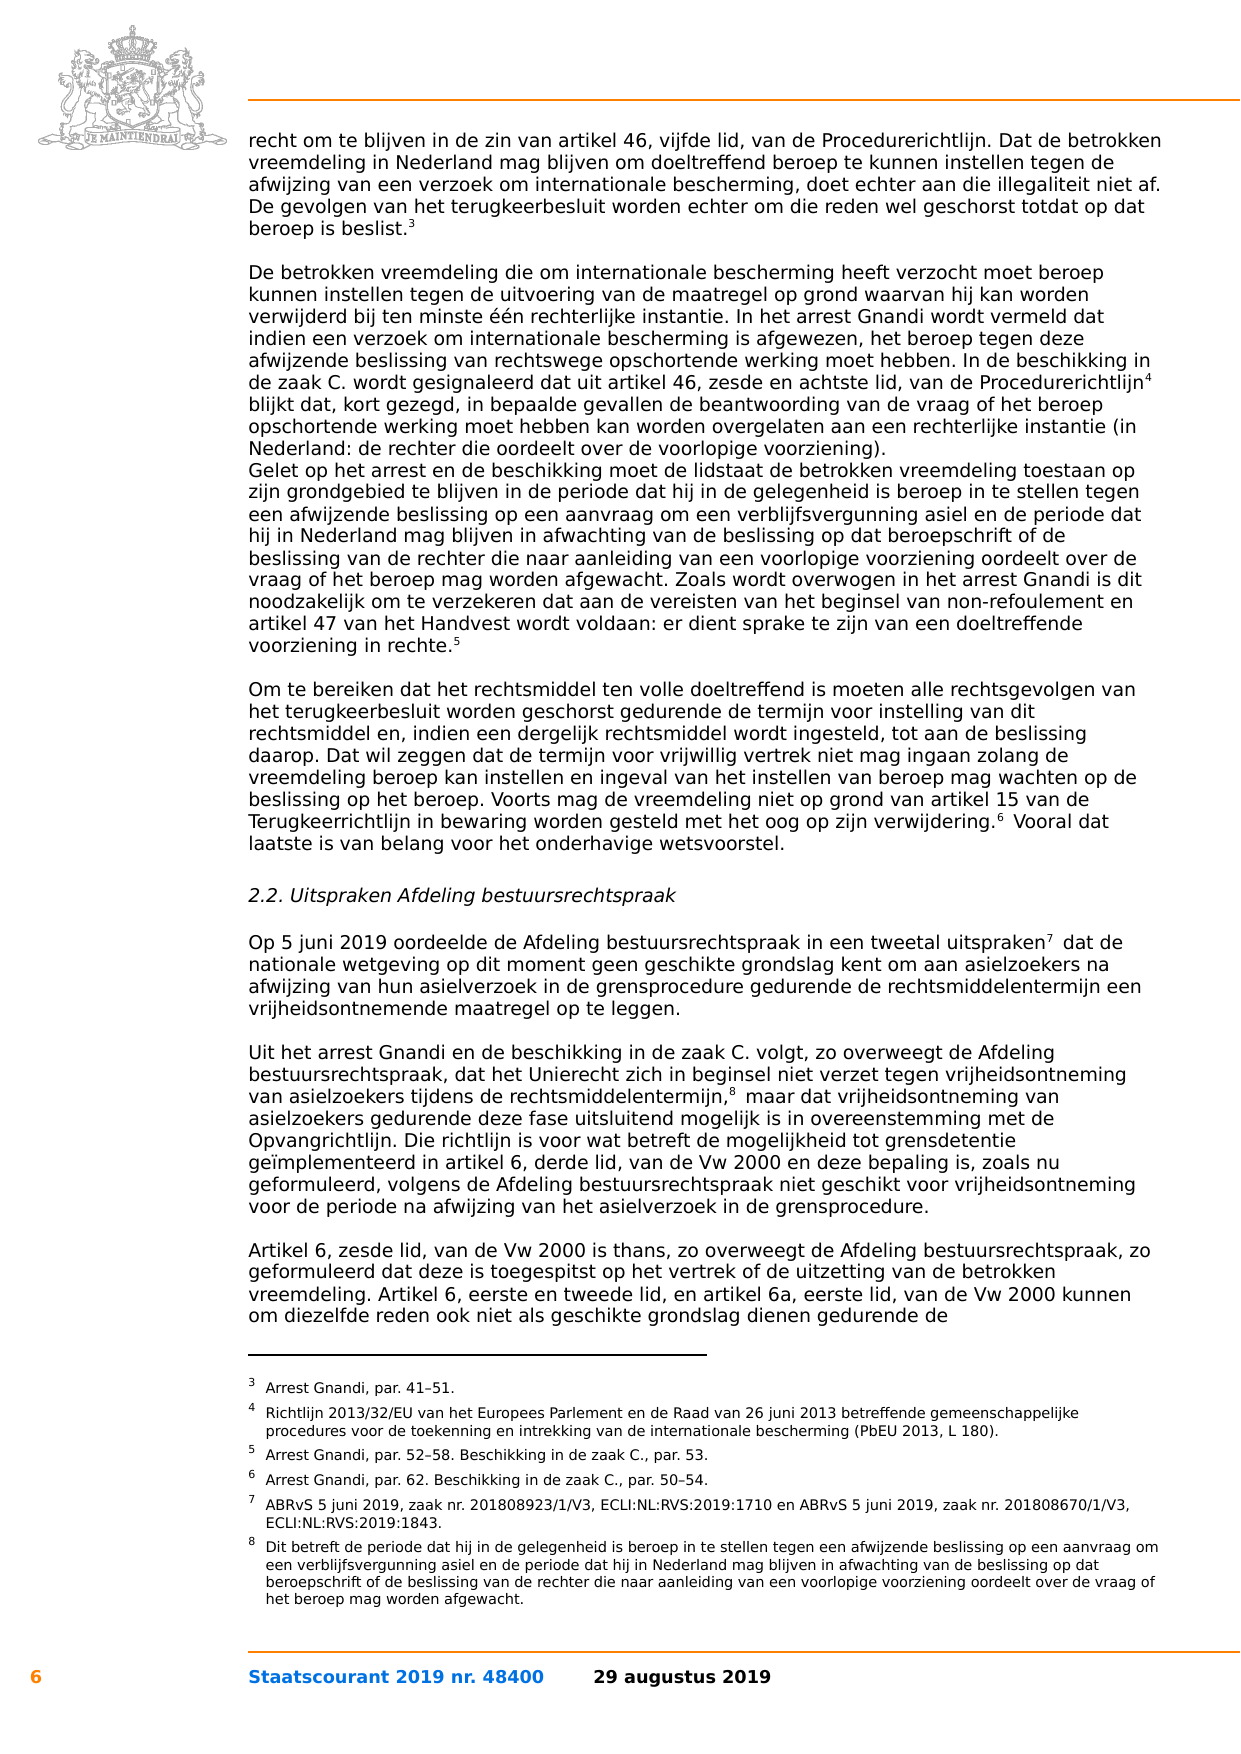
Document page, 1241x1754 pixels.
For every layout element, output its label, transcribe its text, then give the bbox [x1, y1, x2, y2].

text Arrest Gnandi, par. 41–51. [248, 1376, 1163, 1398]
text Op 5 juni 2019 oordeelde de Afdeling bestuursrechtspraak in een tweetal uitspraken dat de nationale wetgeving op dit moment geen geschikte grondslag kent om aan asielzoekers na afwijzing van hun asielverzoek in de grensprocedure gedurende de rechtsmiddelentermijn een vrijheidsontnemende maatregel op te leggen. [248, 932, 1163, 1020]
text recht om te blijven in de zin van artikel 46, vijfde lid, van de Procedurerichtlijn. Dat de betrokken vreemdeling in Nederland mag blijven om doeltreffend beroep te kunnen instellen tegen de afwijzing van een verzoek om internationale bescherming, doet echter aan die illegaliteit niet af. De gevolgen van het terugkeerbesluit worden echter om die reden wel geschorst totdat op dat beroep is beslist. [248, 130, 1163, 240]
text Gelet op het arrest en de beschikking moet de lidstaat de betrokken vreemdeling toestaan op zijn grondgebied te blijven in de periode dat hij in de gelegenheid is beroep in te stellen tegen een afwijzende beslissing op een aanvraag om een verblijfsvergunning asiel en de periode dat hij in Nederland mag blijven in afwachting van de beslissing op dat beroepschrift of de beslissing van de rechter die naar aanleiding van een voorlopige voorziening oordeelt over de vraag of het beroep mag worden afgewacht. Zoals wordt overwogen in het arrest Gnandi is dit noodzakelijk om te verzekeren dat aan de vereisten van het beginsel van non-refoulement en artikel 47 van het Handvest wordt voldaan: er dient sprake te zijn van een doeltreffende voorziening in rechte. [248, 459, 1163, 657]
subtitle 2.2. Uitspraken Afdeling bestuursrechtspraak [248, 885, 1163, 907]
text Richtlijn 2013/32/EU van het Europees Parlement en de Raad van 26 juni 2013 betreffende gemeenschappelijke procedures voor de toekenning en intrekking van de internationale bescherming (PbEU 2013, L 180). [248, 1401, 1163, 1440]
picture [38, 25, 227, 150]
text Arrest Gnandi, par. 52–58. Beschikking in de zaak C., par. 53. [248, 1443, 1163, 1465]
text Om te bereiken dat het rechtsmiddel ten volle doeltreffend is moeten alle rechtsgevolgen van het terugkeerbesluit worden geschorst gedurende de termijn voor instelling van dit rechtsmiddel en, indien een dergelijk rechtsmiddel wordt ingesteld, tot aan de beslissing daarop. Dat wil zeggen dat de termijn voor vrijwillig vertrek niet mag ingaan zolang de vreemdeling beroep kan instellen en ingeval van het instellen van beroep mag wachten op de beslissing op het beroep. Voorts mag de vreemdeling niet op grond van artikel 15 van de Terugkeerrichtlijn in bewaring worden gesteld met het oog op zijn verwijdering. Vooral dat laatste is van belang voor het onderhavige wetsvoorstel. [248, 679, 1163, 855]
text Arrest Gnandi, par. 62. Beschikking in de zaak C., par. 50–54. [248, 1468, 1163, 1490]
text ABRvS 5 juni 2019, zaak nr. 201808923/1/V3, ECLI:NL:RVS:2019:1710 en ABRvS 5 juni 2019, zaak nr. 201808670/1/V3, ECLI:NL:RVS:2019:1843. [248, 1493, 1163, 1532]
text Artikel 6, zesde lid, van de Vw 2000 is thans, zo overweegt de Afdeling bestuursrechtspraak, zo geformuleerd dat deze is toegespitst op het vertrek of de uitzetting van de betrokken vreemdeling. Artikel 6, eerste en tweede lid, en artikel 6a, eerste lid, van de Vw 2000 kunnen om diezelfde reden ook niet als geschikte grondslag dienen gedurende de [248, 1239, 1163, 1327]
text Dit betreft de periode dat hij in de gelegenheid is beroep in te stellen tegen een afwijzende beslissing op een aanvraag om een verblijfsvergunning asiel en de periode dat hij in Nederland mag blijven in afwachting van de beslissing op dat beroepschrift of de beslissing van de rechter die naar aanleiding van een voorlopige voorziening oordeelt over de vraag of het beroep mag worden afgewacht. [248, 1535, 1163, 1608]
text De betrokken vreemdeling die om internationale bescherming heeft verzocht moet beroep kunnen instellen tegen de uitvoering van de maatregel op grond waarvan hij kan worden verwijderd bij ten minste één rechterlijke instantie. In het arrest Gnandi wordt vermeld dat indien een verzoek om internationale bescherming is afgewezen, het beroep tegen deze afwijzende beslissing van rechtswege opschortende werking moet hebben. In de beschikking in de zaak C. wordt gesignaleerd dat uit artikel 46, zesde en achtste lid, van de Procedurerichtlijn blijkt dat, kort gezegd, in bepaalde gevallen de beantwoording van de vraag of het beroep opschortende werking moet hebben kan worden overgelaten aan een rechterlijke instantie (in Nederland: de rechter die oordeelt over de voorlopige voorziening). [248, 262, 1163, 459]
text Uit het arrest Gnandi en de beschikking in de zaak C. volgt, zo overweegt de Afdeling bestuursrechtspraak, dat het Unierecht zich in beginsel niet verzet tegen vrijheidsontneming van asielzoekers tijdens de rechtsmiddelentermijn, maar dat vrijheidsontneming van asielzoekers gedurende deze fase uitsluitend mogelijk is in overeenstemming met de Opvangrichtlijn. Die richtlijn is voor wat betreft de mogelijkheid tot grensdetentie geïmplementeerd in artikel 6, derde lid, van de Vw 2000 en deze bepaling is, zoals nu geformuleerd, volgens de Afdeling bestuursrechtspraak niet geschikt voor vrijheidsontneming voor de periode na afwijzing van het asielverzoek in de grensprocedure. [248, 1042, 1163, 1218]
